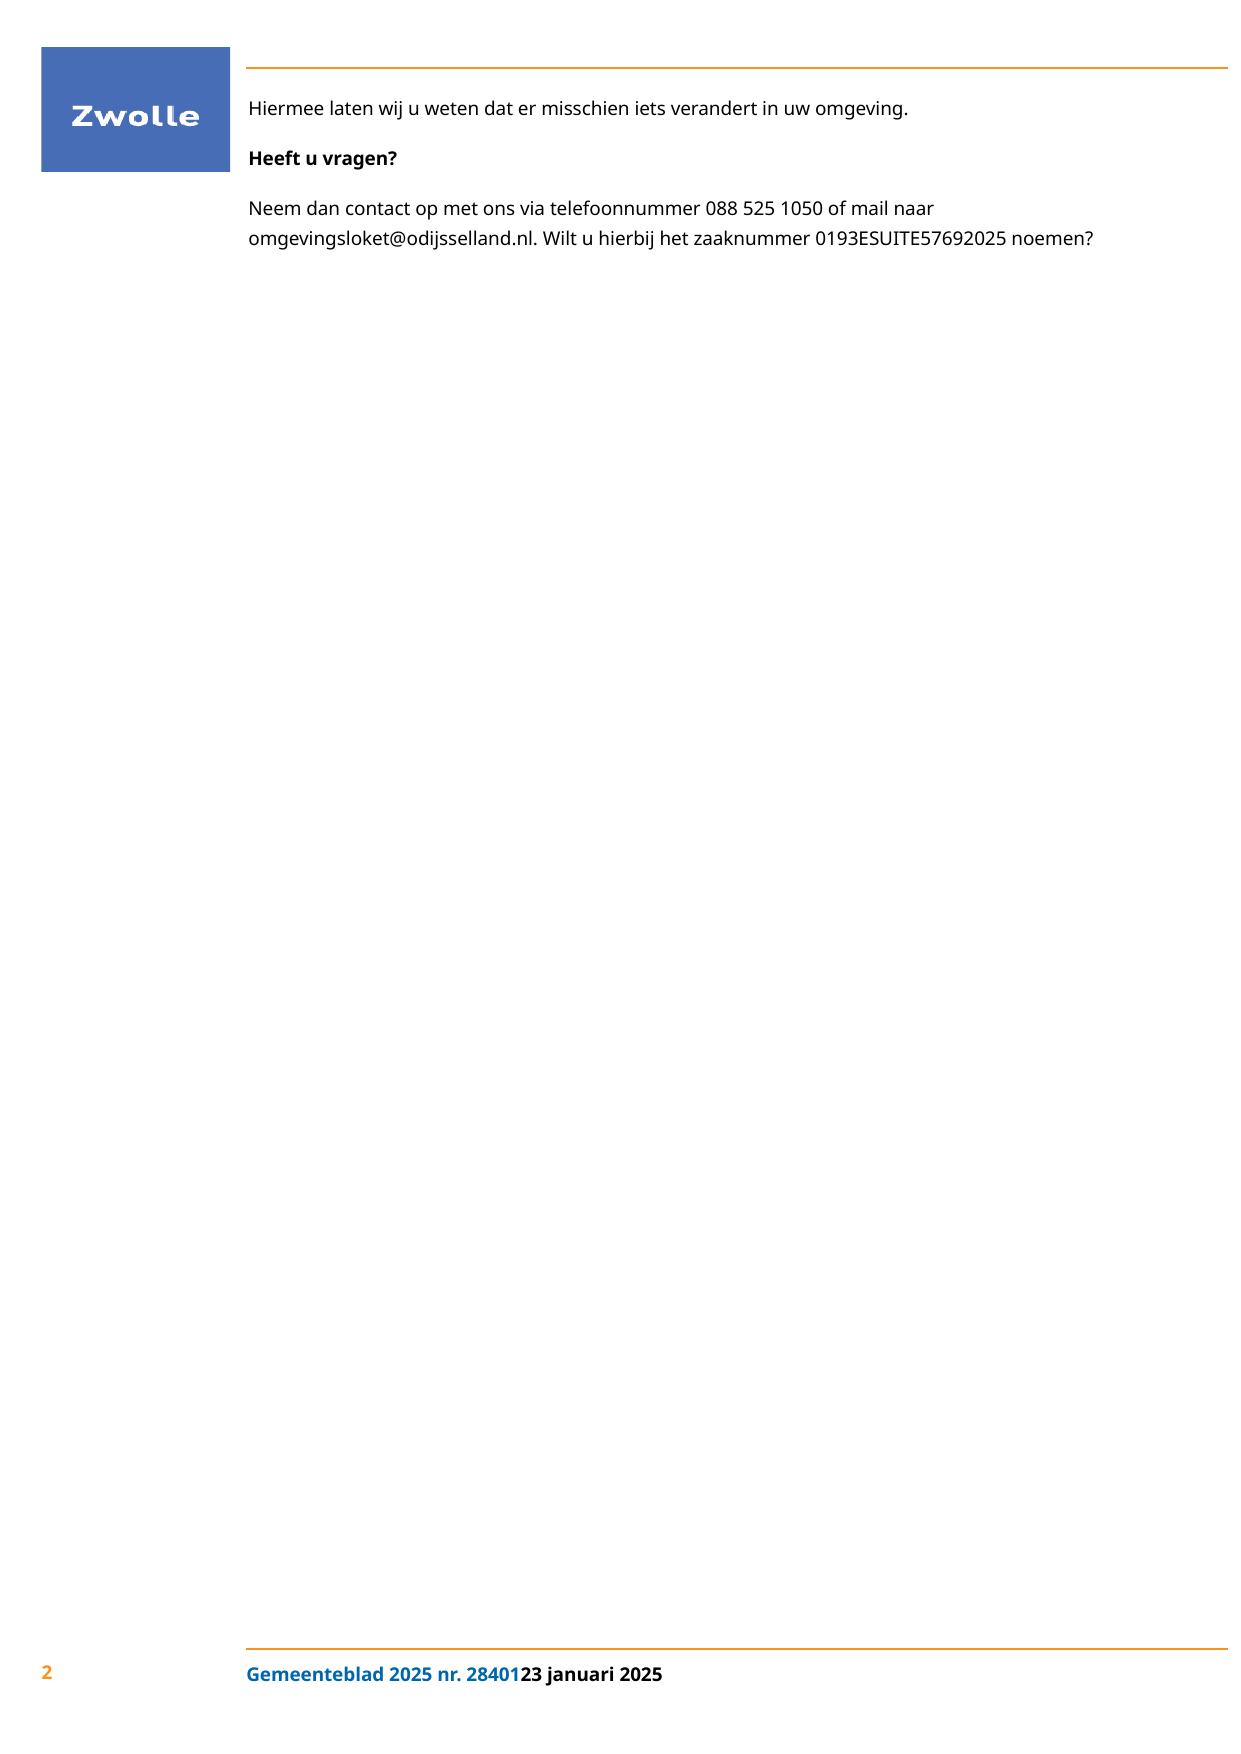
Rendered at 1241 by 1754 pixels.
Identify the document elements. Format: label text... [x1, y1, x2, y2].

picture [41, 47, 231, 172]
text Heeft u vragen? [248, 145, 1152, 171]
text Neem dan contact op met ons via telefoonnummer 088 525 1050 of mail naar omgevingsloket@odijsselland.nl. Wilt u hierbij het zaaknummer 0193ESUITE57692025 noemen? [248, 196, 1152, 251]
text Hiermee laten wij u weten dat er misschien iets verandert in uw omgeving. [248, 95, 1152, 121]
